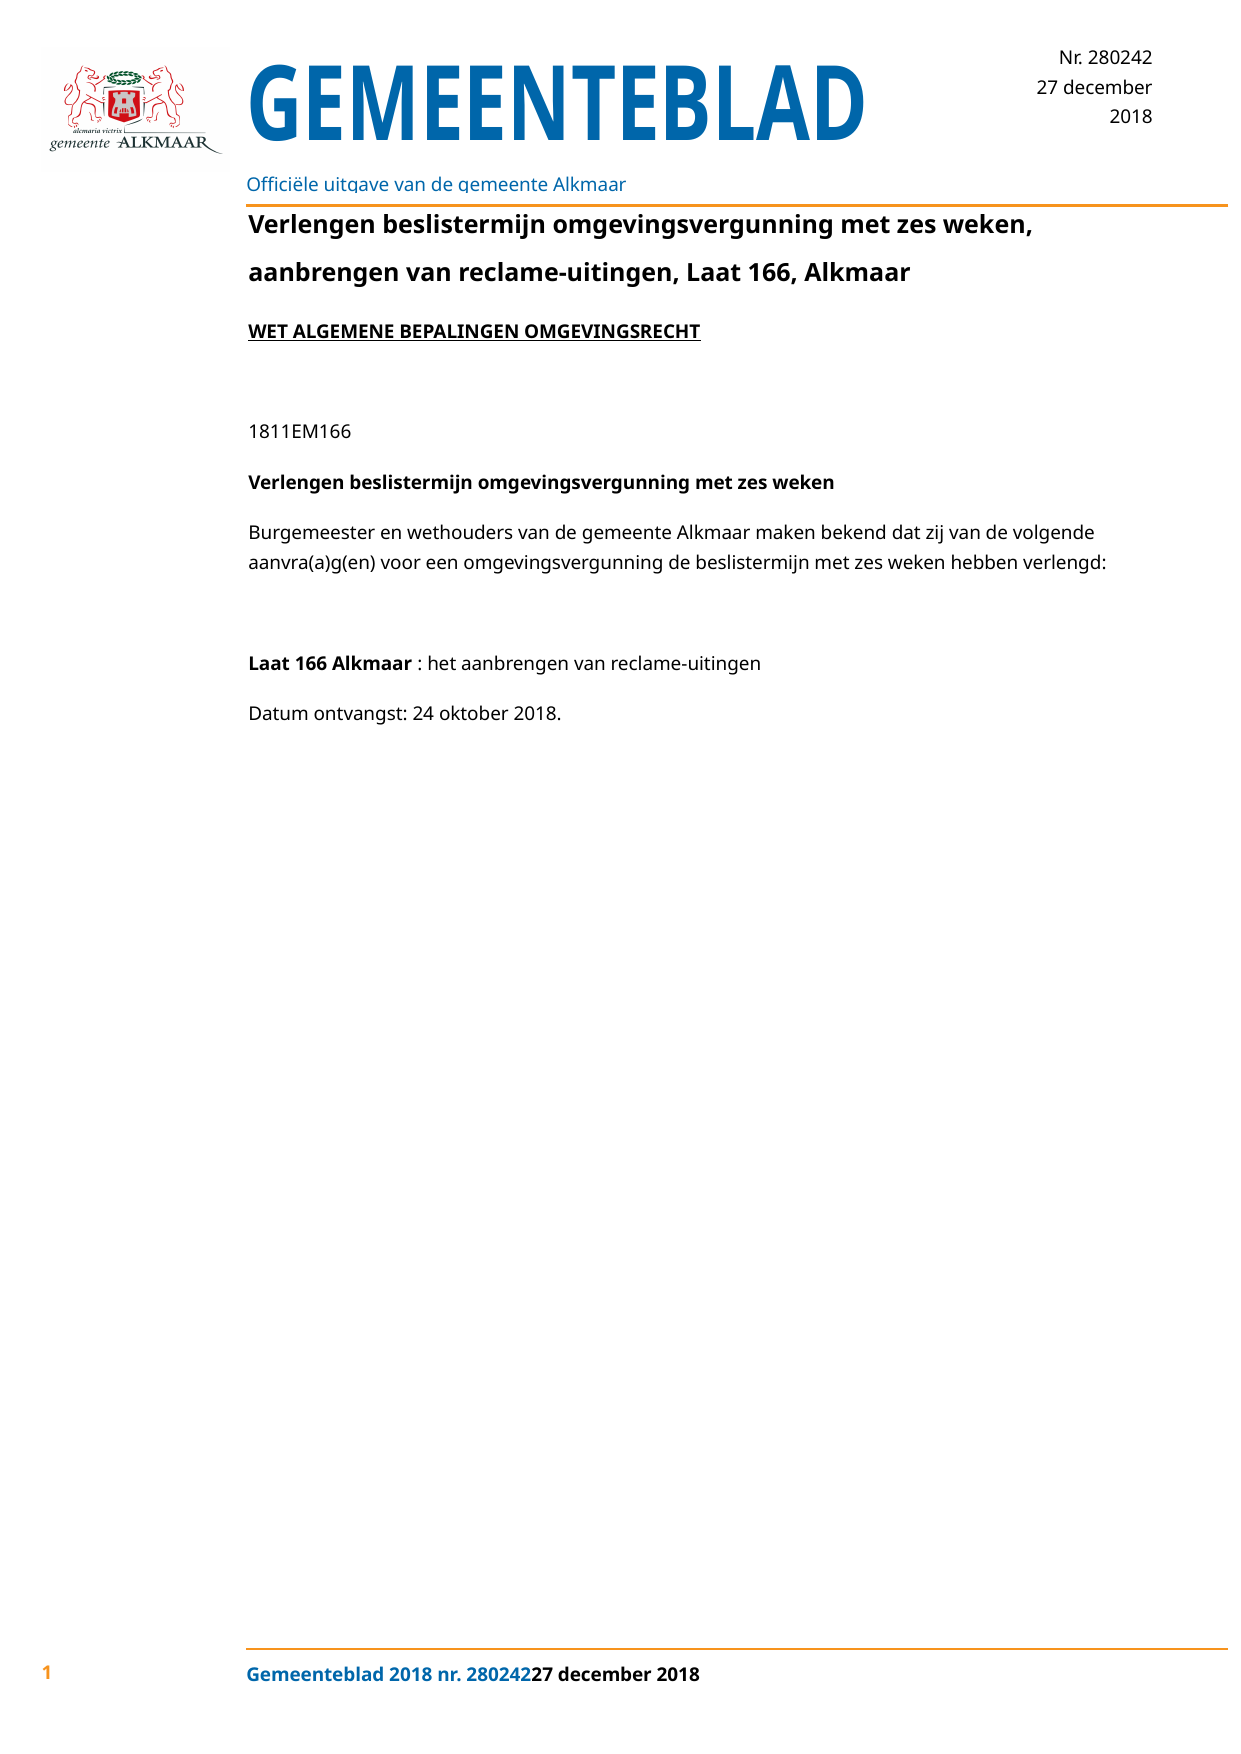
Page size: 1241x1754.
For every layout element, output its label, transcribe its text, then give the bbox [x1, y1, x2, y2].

text Laat 166 Alkmaar : het aanbrengen van reclame-uitingen [248, 650, 1152, 676]
text Burgemeester en wethouders van de gemeente Alkmaar maken bekend dat zij van de volgende aanvra(a)g(en) voor een omgevingsvergunning de beslistermijn met zes weken hebben verlengd: [248, 519, 1152, 575]
text Verlengen beslistermijn omgevingsvergunning met zes weken [248, 469, 1152, 495]
text Datum ontvangst: 24 oktober 2018. [248, 700, 1152, 726]
text WET ALGEMENE BEPALINGEN OMGEVINGSRECHT [248, 318, 1152, 344]
picture [41, 47, 231, 172]
text 1811EM166 [248, 419, 1152, 444]
text Verlengen beslistermijn omgevingsvergunning met zes weken, aanbrengen van reclame-uitingen, Laat 166, Alkmaar [248, 207, 1152, 288]
